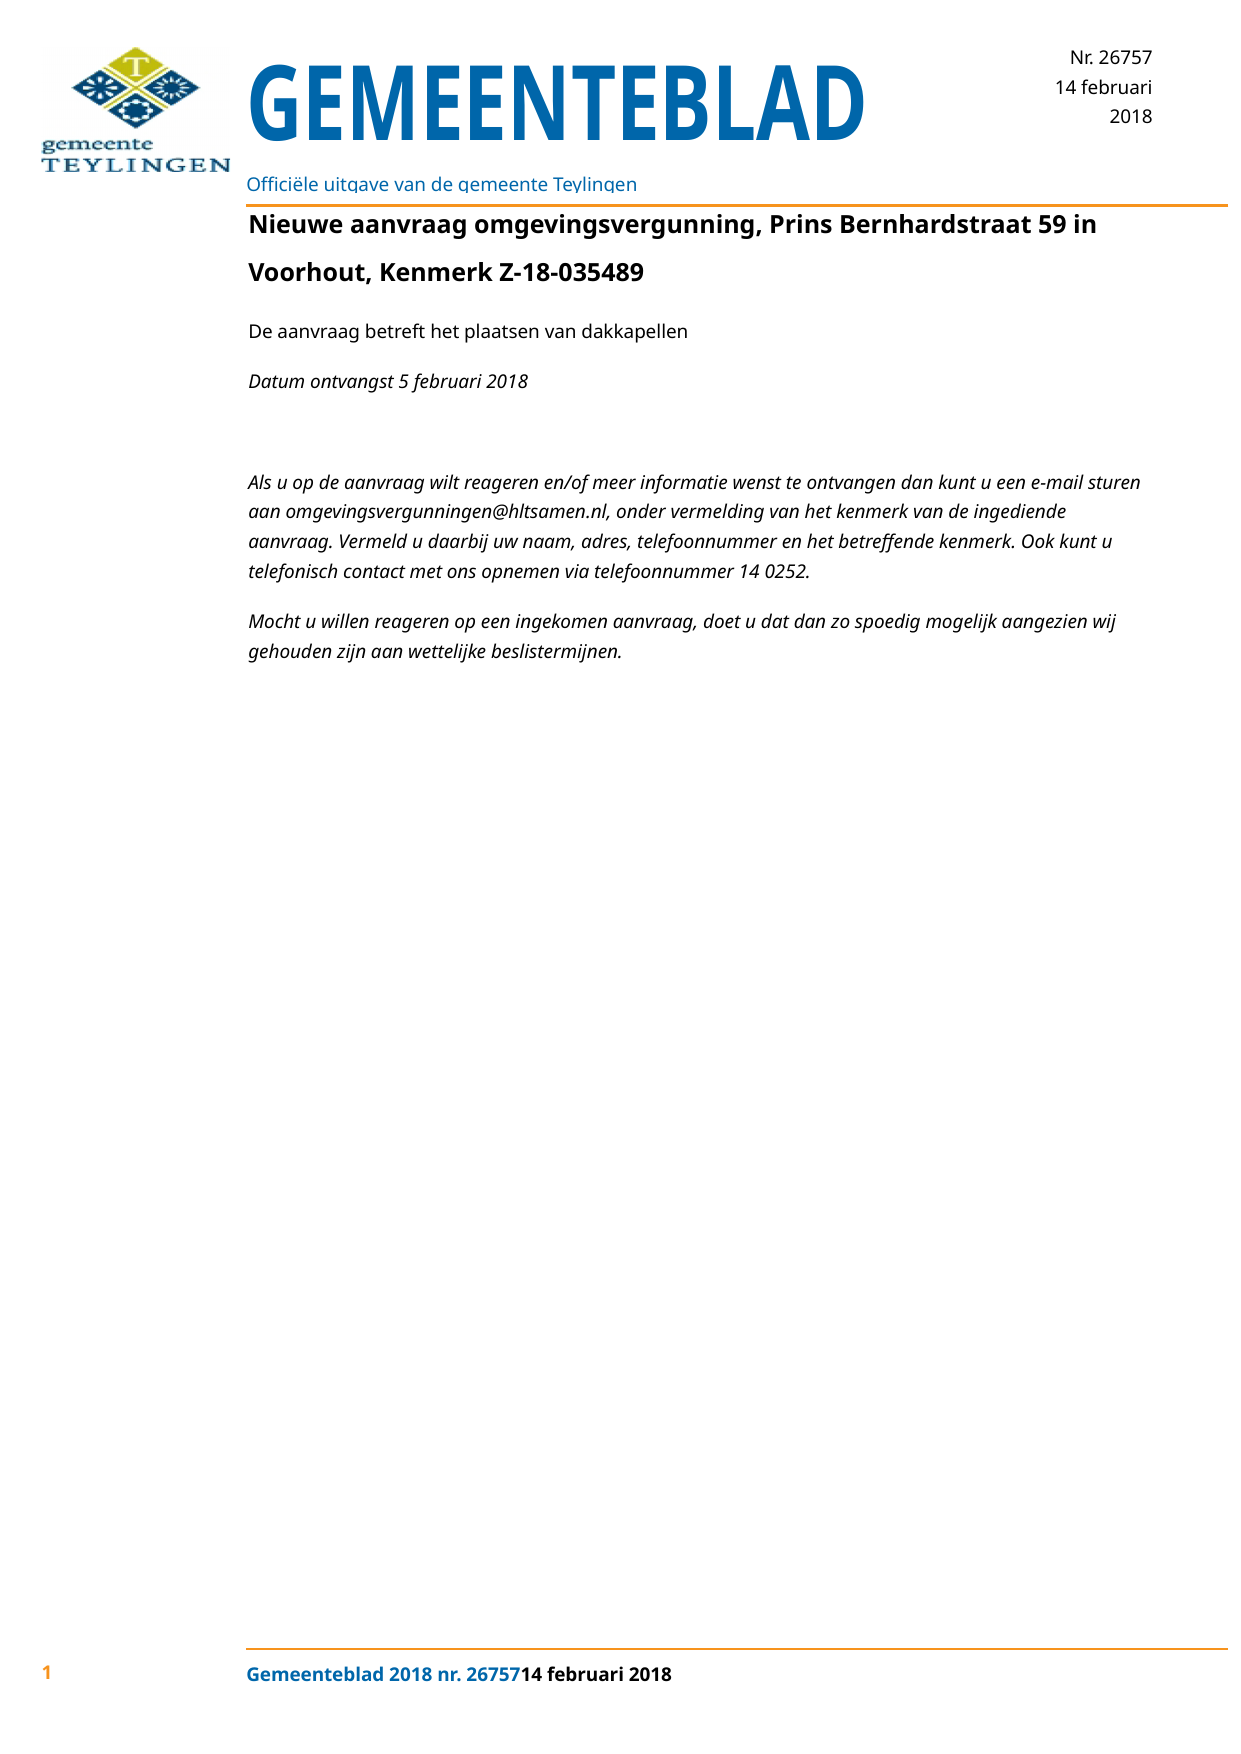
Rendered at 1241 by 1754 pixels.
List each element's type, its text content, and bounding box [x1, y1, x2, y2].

picture [41, 47, 231, 172]
text De aanvraag betreft het plaatsen van dakkapellen [248, 318, 1152, 344]
text Datum ontvangst 5 februari 2018 [248, 368, 1152, 394]
text Als u op de aanvraag wilt reageren en/of meer informatie wenst te ontvangen dan kunt u een e-mail sturen aan omgevingsvergunningen@hltsamen.nl, onder vermelding van het kenmerk van de ingediende aanvraag. Vermeld u daarbij uw naam, adres, telefoonnummer en het betreffende kenmerk. Ook kunt u telefonisch contact met ons opnemen via telefoonnummer 14 0252. [248, 469, 1152, 584]
text Nieuwe aanvraag omgevingsvergunning, Prins Bernhardstraat 59 in Voorhout, Kenmerk Z-18-035489 [248, 207, 1152, 288]
text Mocht u willen reageren op een ingekomen aanvraag, doet u dat dan zo spoedig mogelijk aangezien wij gehouden zijn aan wettelijke beslistermijnen. [248, 608, 1152, 664]
